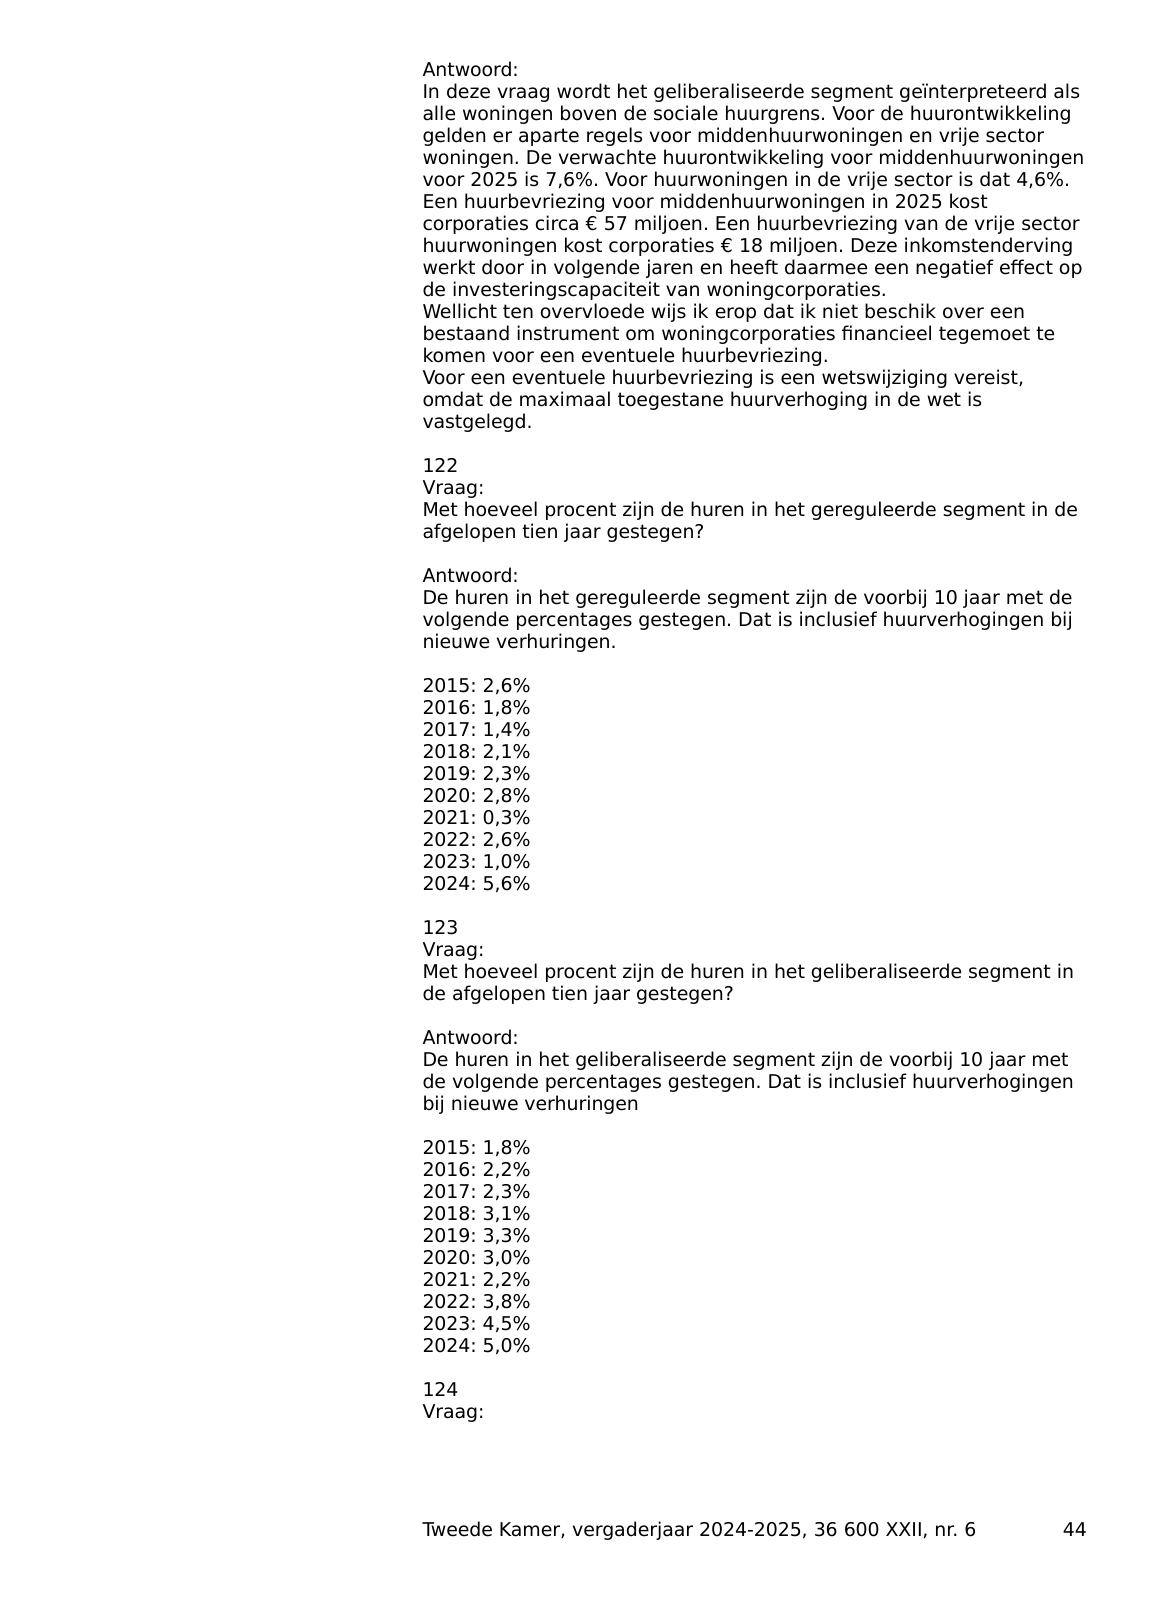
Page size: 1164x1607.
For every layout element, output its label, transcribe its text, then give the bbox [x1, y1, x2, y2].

text Antwoord: [422, 59, 1087, 81]
text 122 [422, 455, 1087, 477]
text 2015: 1,8% [422, 1137, 1087, 1159]
text Wellicht ten overvloede wijs ik erop dat ik niet beschik over een bestaand instrument om woningcorporaties financieel tegemoet te komen voor een eventuele huurbevriezing. [422, 301, 1087, 367]
text 124 [422, 1379, 1087, 1401]
text 2015: 2,6% [422, 675, 1087, 697]
text 2021: 0,3% [422, 807, 1087, 829]
text 2023: 1,0% [422, 851, 1087, 873]
text Vraag: [422, 1401, 1087, 1423]
text De huren in het gereguleerde segment zijn de voorbij 10 jaar met de volgende percentages gestegen. Dat is inclusief huurverhogingen bij nieuwe verhuringen. [422, 587, 1087, 653]
text 2018: 3,1% [422, 1203, 1087, 1225]
text 2018: 2,1% [422, 741, 1087, 763]
text Voor een eventuele huurbevriezing is een wetswijziging vereist, omdat de maximaal toegestane huurverhoging in de wet is vastgelegd. [422, 367, 1087, 433]
text Met hoeveel procent zijn de huren in het gereguleerde segment in de afgelopen tien jaar gestegen? [422, 499, 1087, 543]
text Een huurbevriezing voor middenhuurwoningen in 2025 kost corporaties circa € 57 miljoen. Een huurbevriezing van de vrije sector huurwoningen kost corporaties € 18 miljoen. Deze inkomstenderving werkt door in volgende jaren en heeft daarmee een negatief effect op de investeringscapaciteit van woningcorporaties. [422, 191, 1087, 301]
text Antwoord: [422, 1027, 1087, 1049]
text 2019: 2,3% [422, 763, 1087, 785]
text 2021: 2,2% [422, 1269, 1087, 1291]
text 2023: 4,5% [422, 1313, 1087, 1335]
text Antwoord: [422, 565, 1087, 587]
text Met hoeveel procent zijn de huren in het geliberaliseerde segment in de afgelopen tien jaar gestegen? [422, 961, 1087, 1005]
text Vraag: [422, 939, 1087, 961]
text 2022: 2,6% [422, 829, 1087, 851]
text 123 [422, 917, 1087, 939]
text 2017: 1,4% [422, 719, 1087, 741]
text 2022: 3,8% [422, 1291, 1087, 1313]
text 2017: 2,3% [422, 1181, 1087, 1203]
text In deze vraag wordt het geliberaliseerde segment geïnterpreteerd als alle woningen boven de sociale huurgrens. Voor de huurontwikkeling gelden er aparte regels voor middenhuurwoningen en vrije sector woningen. De verwachte huurontwikkeling voor middenhuurwoningen voor 2025 is 7,6%. Voor huurwoningen in de vrije sector is dat 4,6%. [422, 81, 1087, 191]
text 2020: 3,0% [422, 1247, 1087, 1269]
text De huren in het geliberaliseerde segment zijn de voorbij 10 jaar met de volgende percentages gestegen. Dat is inclusief huurverhogingen bij nieuwe verhuringen [422, 1049, 1087, 1115]
text 2020: 2,8% [422, 785, 1087, 807]
text 2016: 2,2% [422, 1159, 1087, 1181]
text Vraag: [422, 477, 1087, 499]
text 2024: 5,6% [422, 873, 1087, 895]
text 2024: 5,0% [422, 1335, 1087, 1357]
text 2019: 3,3% [422, 1225, 1087, 1247]
text 2016: 1,8% [422, 697, 1087, 719]
